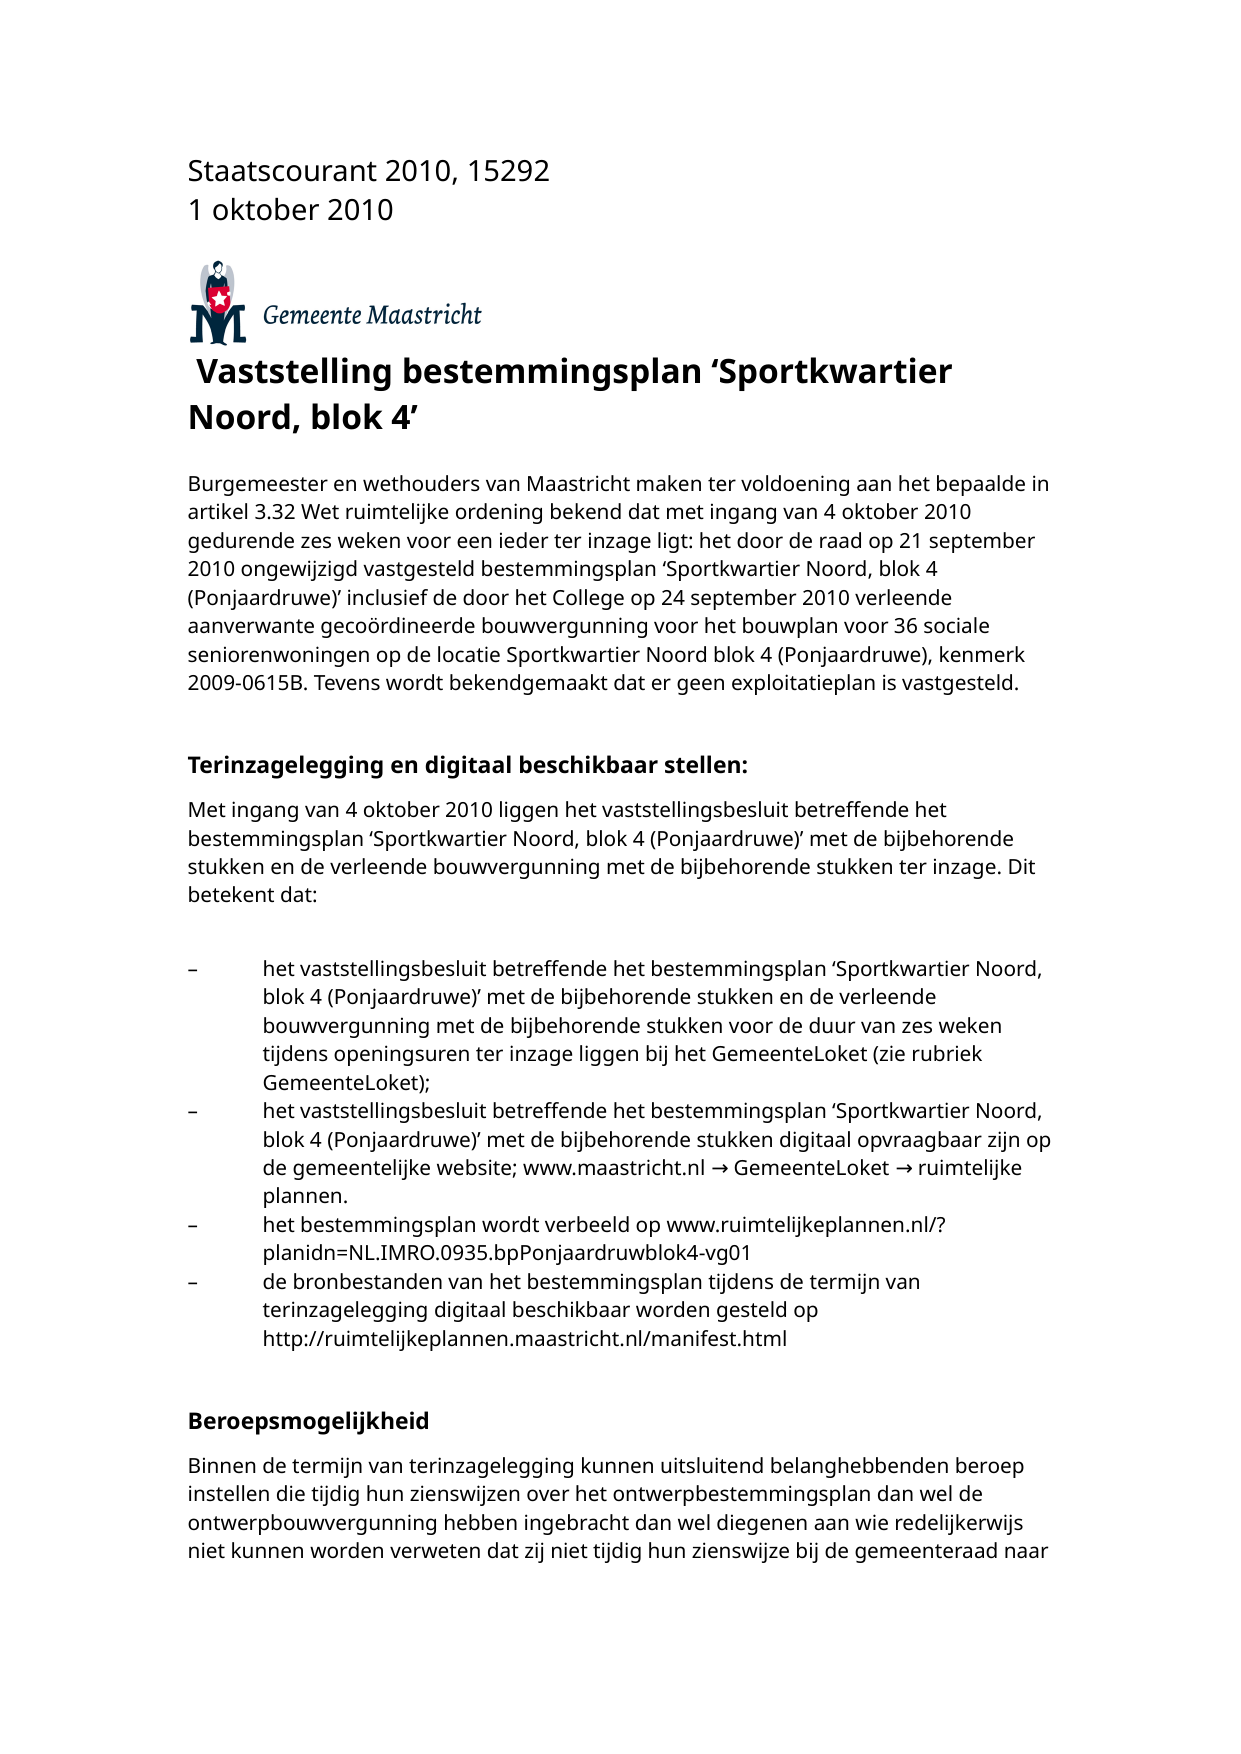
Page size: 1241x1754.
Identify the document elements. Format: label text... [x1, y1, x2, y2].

text Burgemeester en wethouders van Maastricht maken ter voldoening aan het bepaalde in artikel 3.32 Wet ruimtelijke ordening bekend dat met ingang van 4 oktober 2010 gedurende zes weken voor een ieder ter inzage ligt: het door de raad op 21 september 2010 ongewijzigd vastgesteld bestemmingsplan ‘Sportkwartier Noord, blok 4 (Ponjaardruwe)’ inclusief de door het College op 24 september 2010 verleende aanverwante gecoördineerde bouwvergunning voor het bouwplan voor 36 sociale seniorenwoningen op de locatie Sportkwartier Noord blok 4 (Ponjaardruwe), kenmerk 2009-0615B. Tevens wordt bekendgemaakt dat er geen exploitatieplan is vastgesteld. [187, 469, 1053, 697]
text Met ingang van 4 oktober 2010 liggen het vaststellingsbesluit betreffende het bestemmingsplan ‘Sportkwartier Noord, blok 4 (Ponjaardruwe)’ met de bijbehorende stukken en de verleende bouwvergunning met de bijbehorende stukken ter inzage. Dit betekent dat: [187, 795, 1053, 909]
list het bestemmingsplan wordt verbeeld op www.ruimtelijkeplannen.nl/?planidn=NL.IMRO.0935.bpPonjaardruwblok4-vg01 [187, 1210, 1053, 1267]
text 1 oktober 2010 [187, 190, 1053, 229]
text Binnen de termijn van terinzagelegging kunnen uitsluitend belanghebbenden beroep instellen die tijdig hun zienswijzen over het ontwerpbestemmingsplan dan wel de ontwerpbouwvergunning hebben ingebracht dan wel diegenen aan wie redelijkerwijs niet kunnen worden verweten dat zij niet tijdig hun zienswijze bij de gemeenteraad naar [187, 1451, 1053, 1565]
subtitle Terinzagelegging en digitaal beschikbaar stellen: [187, 749, 1053, 780]
text Staatscourant 2010, 15292 [187, 150, 1053, 190]
list het vaststellingsbesluit betreffende het bestemmingsplan ‘Sportkwartier Noord, blok 4 (Ponjaardruwe)’ met de bijbehorende stukken digitaal opvraagbaar zijn op de gemeentelijke website; www.maastricht.nl → GemeenteLoket → ruimtelijke plannen. [187, 1096, 1053, 1210]
subtitle Beroepsmogelijkheid [187, 1405, 1053, 1436]
picture [187, 258, 484, 348]
list het vaststellingsbesluit betreffende het bestemmingsplan ‘Sportkwartier Noord, blok 4 (Ponjaardruwe)’ met de bijbehorende stukken en de verleende bouwvergunning met de bijbehorende stukken voor de duur van zes weken tijdens openingsuren ter inzage liggen bij het GemeenteLoket (zie rubriek GemeenteLoket); [187, 954, 1053, 1096]
subtitle Vaststelling bestemmingsplan ‘Sportkwartier Noord, blok 4’ [187, 271, 1053, 439]
list de bronbestanden van het bestemmingsplan tijdens de termijn van terinzagelegging digitaal beschikbaar worden gesteld op http://ruimtelijkeplannen.maastricht.nl/manifest.html [187, 1267, 1053, 1352]
